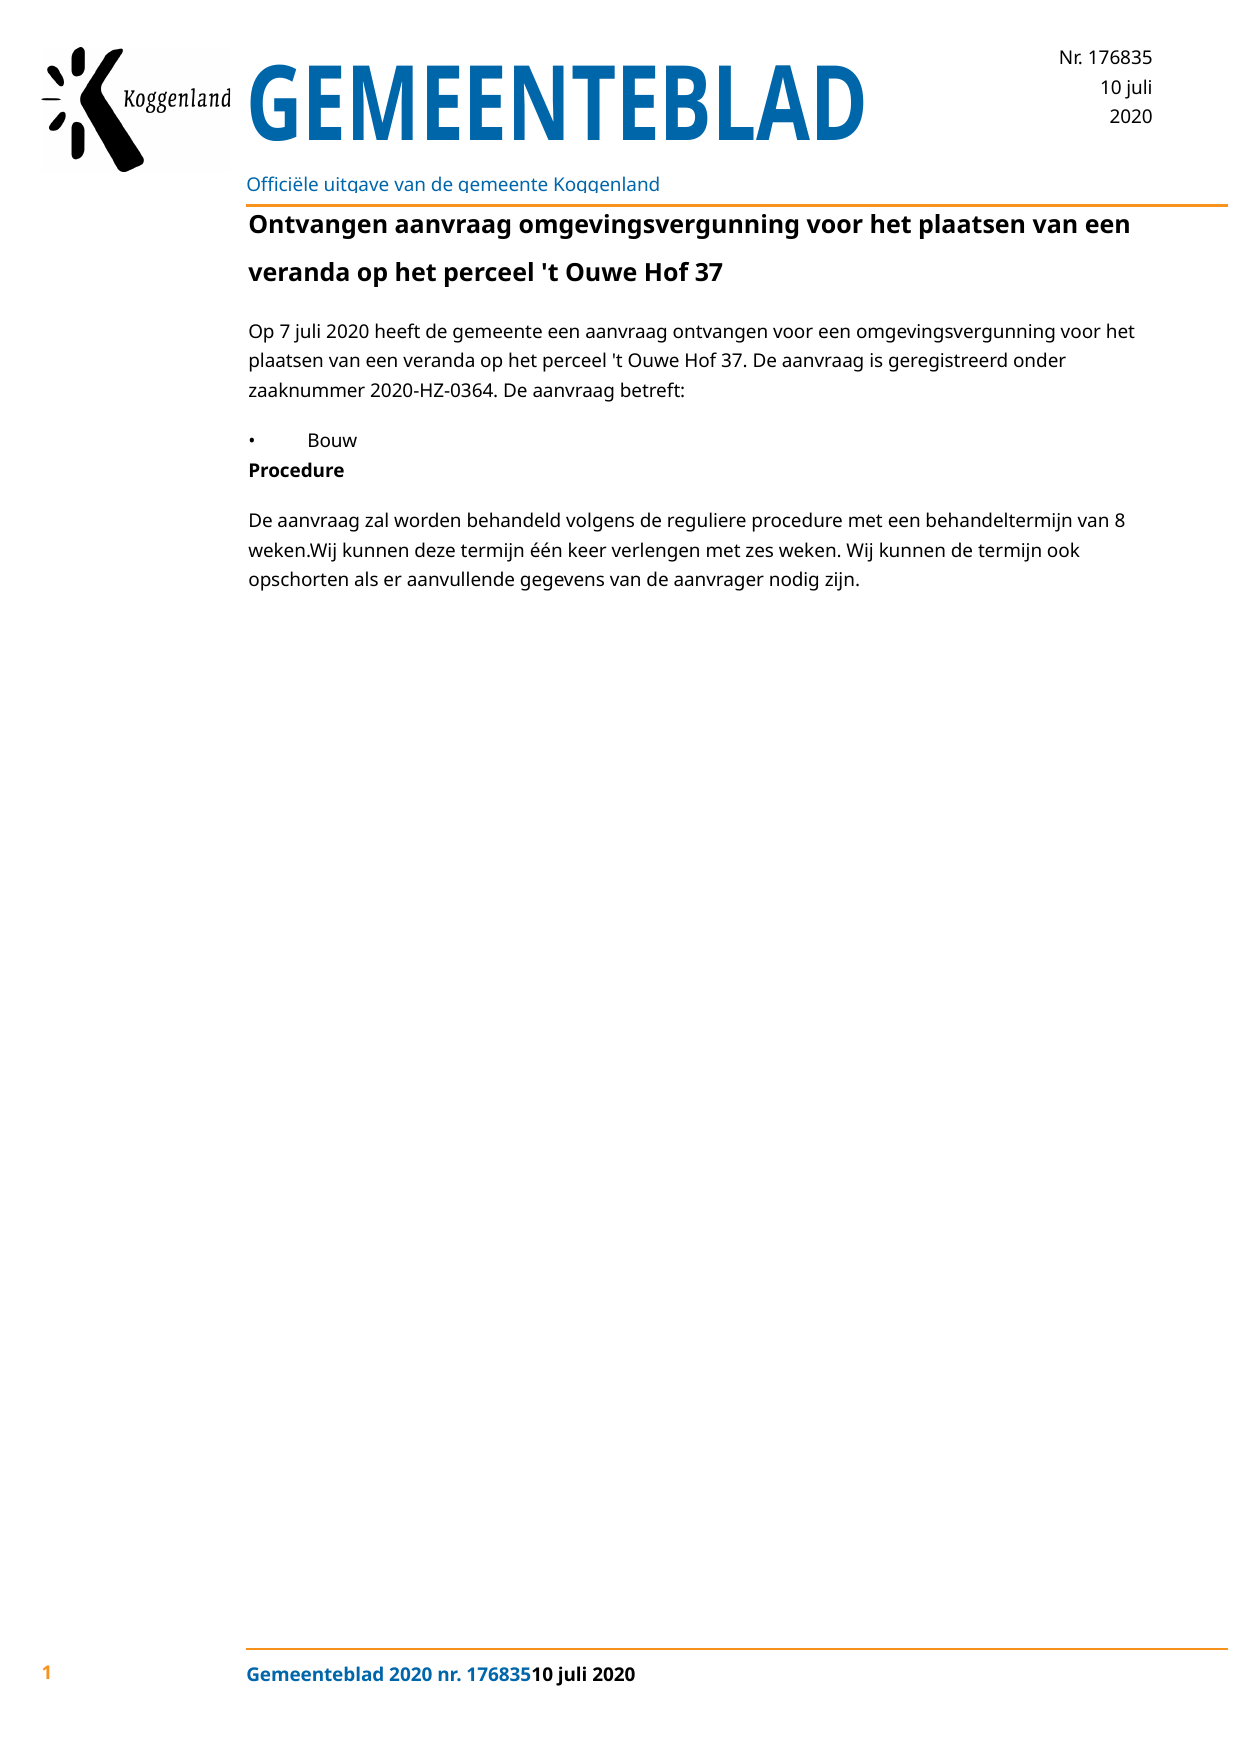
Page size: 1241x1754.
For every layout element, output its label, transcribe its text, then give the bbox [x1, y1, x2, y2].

text De aanvraag zal worden behandeld volgens de reguliere procedure met een behandeltermijn van 8 weken.Wij kunnen deze termijn één keer verlengen met zes weken. Wij kunnen de termijn ook opschorten als er aanvullende gegevens van de aanvrager nodig zijn. [248, 507, 1152, 592]
list Bouw [248, 427, 1152, 453]
text Op 7 juli 2020 heeft de gemeente een aanvraag ontvangen voor een omgevingsvergunning voor het plaatsen van een veranda op het perceel 't Ouwe Hof 37. De aanvraag is geregistreerd onder zaaknummer 2020-HZ-0364. De aanvraag betreft: [248, 318, 1152, 403]
text Ontvangen aanvraag omgevingsvergunning voor het plaatsen van een veranda op het perceel 't Ouwe Hof 37 [248, 207, 1152, 288]
picture [41, 47, 231, 172]
text Procedure [248, 457, 1152, 483]
